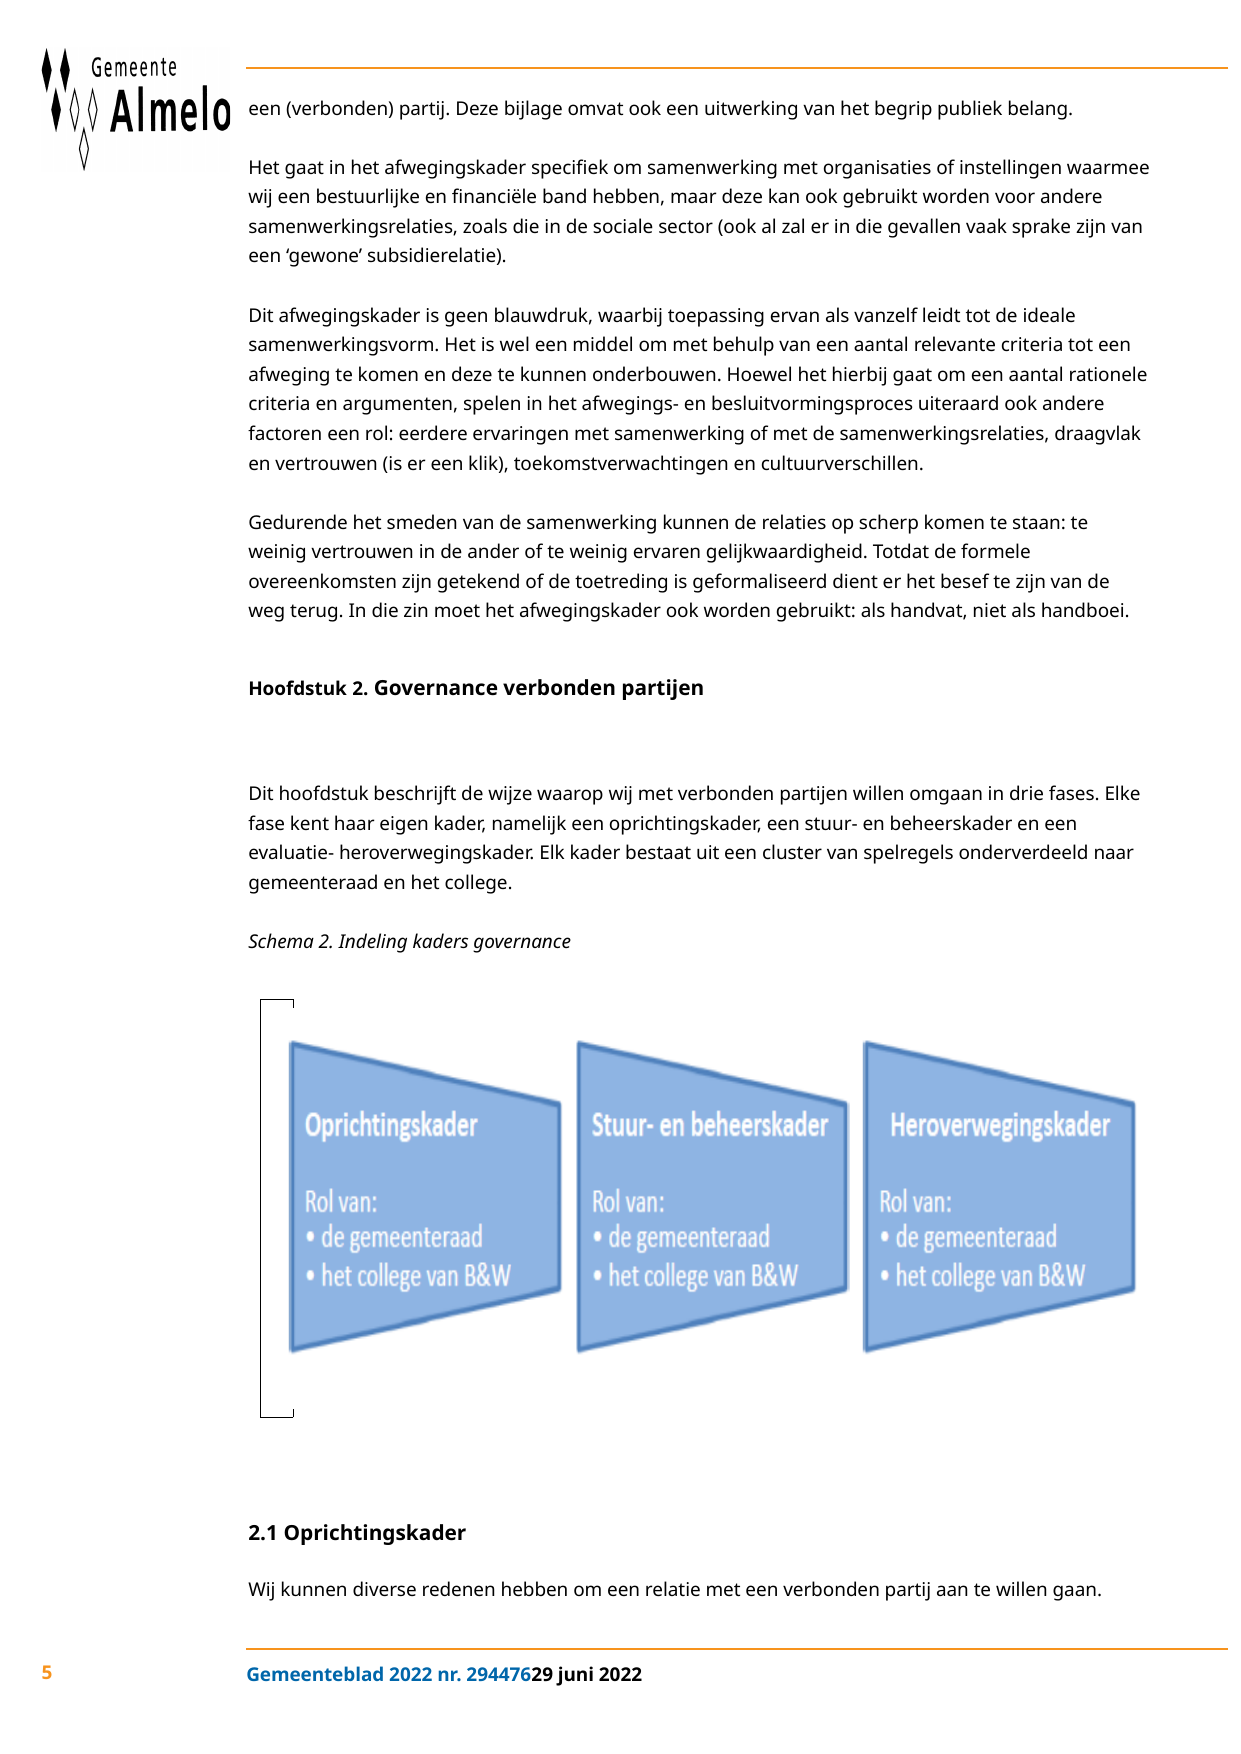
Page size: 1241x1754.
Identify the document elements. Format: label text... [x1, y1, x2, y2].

text Hoofdstuk 2. Governance verbonden partijen [248, 673, 1152, 701]
picture [268, 1008, 1173, 1409]
text Gedurende het smeden van de samenwerking kunnen de relaties op scherp komen te staan: te weinig vertrouwen in de ander of te weinig ervaren gelijkwaardigheid. Totdat de formele overeenkomsten zijn getekend of de toetreding is geformaliseerd dient er het besef te zijn van de weg terug. In die zin moet het afwegingskader ook worden gebruikt: als handvat, niet als handboei. [248, 509, 1152, 623]
text Het gaat in het afwegingskader specifiek om samenwerking met organisaties of instellingen waarmee wij een bestuurlijke en financiële band hebben, maar deze kan ook gebruikt worden voor andere samenwerkingsrelaties, zoals die in de sociale sector (ook al zal er in die gevallen vaak sprake zijn van een ‘gewone’ subsidierelatie). [248, 154, 1152, 268]
text Schema 2. Indeling kaders governance [248, 928, 1152, 954]
text Dit afwegingskader is geen blauwdruk, waarbij toepassing ervan als vanzelf leidt tot de ideale samenwerkingsvorm. Het is wel een middel om met behulp van een aantal relevante criteria tot een afweging te komen en deze te kunnen onderbouwen. Hoewel het hierbij gaat om een aantal rationele criteria en argumenten, spelen in het afwegings- en besluitvormingsproces uiteraard ook andere factoren een rol: eerdere ervaringen met samenwerking of met de samenwerkingsrelaties, draagvlak en vertrouwen (is er een klik), toekomstverwachtingen en cultuurverschillen. [248, 302, 1152, 476]
text Wij kunnen diverse redenen hebben om een relatie met een verbonden partij aan te willen gaan. [248, 1576, 1152, 1602]
picture [41, 47, 231, 172]
text een (verbonden) partij. Deze bijlage omvat ook een uitwerking van het begrip publiek belang. [248, 95, 1152, 121]
text 2.1 Oprichtingskader [248, 1518, 1152, 1547]
text Dit hoofdstuk beschrijft de wijze waarop wij met verbonden partijen willen omgaan in drie fases. Elke fase kent haar eigen kader, namelijk een oprichtingskader, een stuur- en beheerskader en een evaluatie- heroverwegingskader. Elk kader bestaat uit een cluster van spelregels onderverdeeld naar gemeenteraad en het college. [248, 780, 1152, 895]
